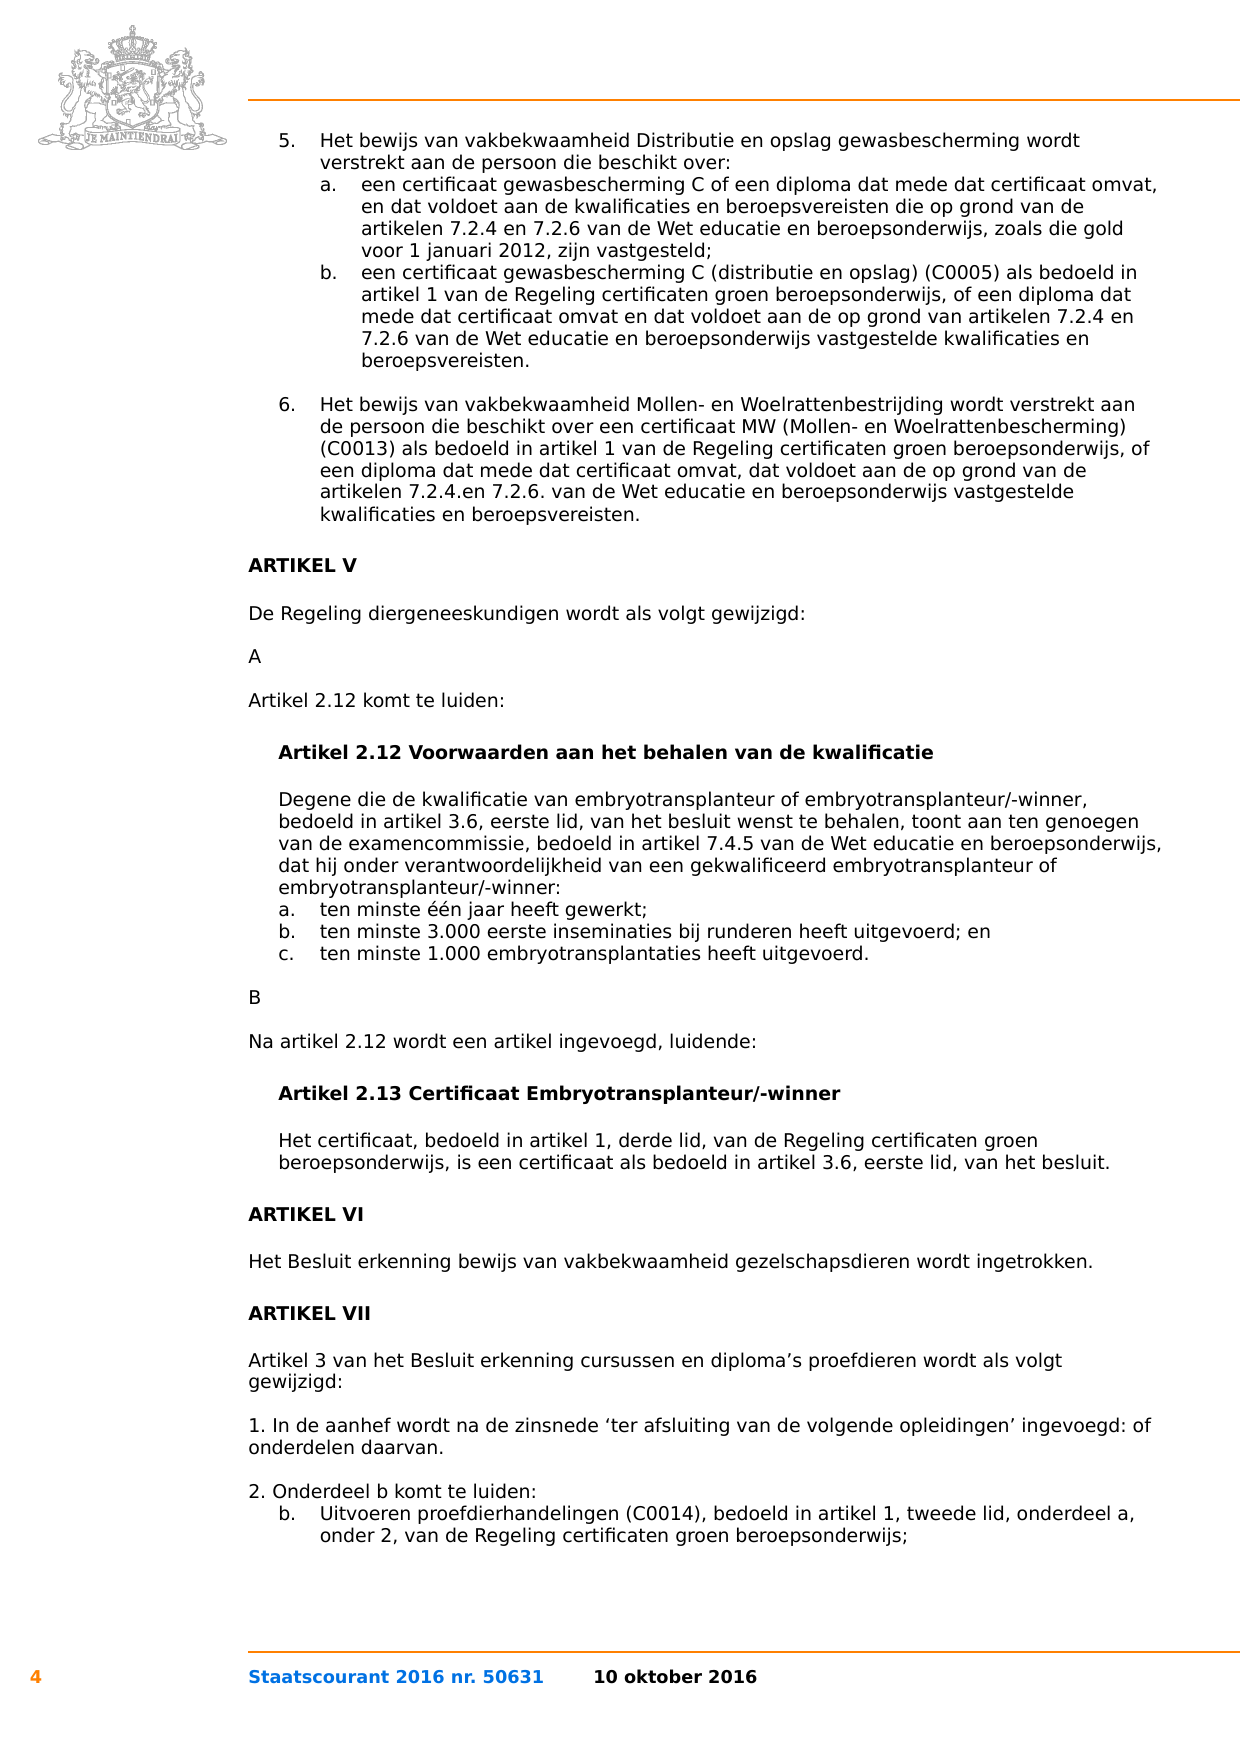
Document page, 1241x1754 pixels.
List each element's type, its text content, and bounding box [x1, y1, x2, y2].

subtitle ARTIKEL VI [248, 1203, 1163, 1226]
text Het certificaat, bedoeld in artikel 1, derde lid, van de Regeling certificaten groen beroepsonderwijs, is een certificaat als bedoeld in artikel 3.6, eerste lid, van het besluit. [278, 1129, 1163, 1173]
text c. ten minste 1.000 embryotransplantaties heeft uitgevoerd. [278, 943, 1163, 965]
text b. een certificaat gewasbescherming C (distributie en opslag) (C0005) als bedoeld in artikel 1 van de Regeling certificaten groen beroepsonderwijs, of een diploma dat mede dat certificaat omvat en dat voldoet aan de op grond van artikelen 7.2.4 en 7.2.6 van de Wet educatie en beroepsonderwijs vastgestelde kwalificaties en beroepsvereisten. [319, 262, 1163, 372]
text b. ten minste 3.000 eerste inseminaties bij runderen heeft uitgevoerd; en [278, 921, 1163, 943]
text 2. Onderdeel b komt te luiden: [248, 1481, 1163, 1503]
text 6. Het bewijs van vakbekwaamheid Mollen- en Woelrattenbestrijding wordt verstrekt aan de persoon die beschikt over een certificaat MW (Mollen- en Woelrattenbescherming) (C0013) als bedoeld in artikel 1 van de Regeling certificaten groen beroepsonderwijs, of een diploma dat mede dat certificaat omvat, dat voldoet aan de op grond van de artikelen 7.2.4.en 7.2.6. van de Wet educatie en beroepsonderwijs vastgestelde kwalificaties en beroepsvereisten. [278, 393, 1163, 525]
text Degene die de kwalificatie van embryotransplanteur of embryotransplanteur/-winner, bedoeld in artikel 3.6, eerste lid, van het besluit wenst te behalen, toont aan ten genoegen van de examencommissie, bedoeld in artikel 7.4.5 van de Wet educatie en beroepsonderwijs, dat hij onder verantwoordelijkheid van een gekwalificeerd embryotransplanteur of embryotransplanteur/-winner: [278, 789, 1163, 899]
text B [248, 987, 1163, 1009]
text 5. Het bewijs van vakbekwaamheid Distributie en opslag gewasbescherming wordt verstrekt aan de persoon die beschikt over: [278, 130, 1163, 174]
subtitle Artikel 2.12 Voorwaarden aan het behalen van de kwalificatie [278, 742, 1163, 764]
text b. Uitvoeren proefdierhandelingen (C0014), bedoeld in artikel 1, tweede lid, onderdeel a, onder 2, van de Regeling certificaten groen beroepsonderwijs; [278, 1503, 1163, 1547]
subtitle Artikel 2.13 Certificaat Embryotransplanteur/-winner [278, 1083, 1163, 1104]
text Artikel 3 van het Besluit erkenning cursussen en diploma’s proefdieren wordt als volgt gewijzigd: [248, 1349, 1163, 1393]
text Artikel 2.12 komt te luiden: [248, 690, 1163, 712]
text a. een certificaat gewasbescherming C of een diploma dat mede dat certificaat omvat, en dat voldoet aan de kwalificaties en beroepsvereisten die op grond van de artikelen 7.2.4 en 7.2.6 van de Wet educatie en beroepsonderwijs, zoals die gold voor 1 januari 2012, zijn vastgesteld; [319, 174, 1163, 262]
subtitle ARTIKEL V [248, 555, 1163, 577]
text a. ten minste één jaar heeft gewerkt; [278, 899, 1163, 921]
subtitle ARTIKEL VII [248, 1302, 1163, 1324]
text De Regeling diergeneeskundigen wordt als volgt gewijzigd: [248, 602, 1163, 624]
picture [38, 25, 227, 150]
text 1. In de aanhef wordt na de zinsnede ‘ter afsluiting van de volgende opleidingen’ ingevoegd: of onderdelen daarvan. [248, 1415, 1163, 1459]
text Na artikel 2.12 wordt een artikel ingevoegd, luidende: [248, 1031, 1163, 1053]
text Het Besluit erkenning bewijs van vakbekwaamheid gezelschapsdieren wordt ingetrokken. [248, 1251, 1163, 1272]
text A [248, 646, 1163, 668]
